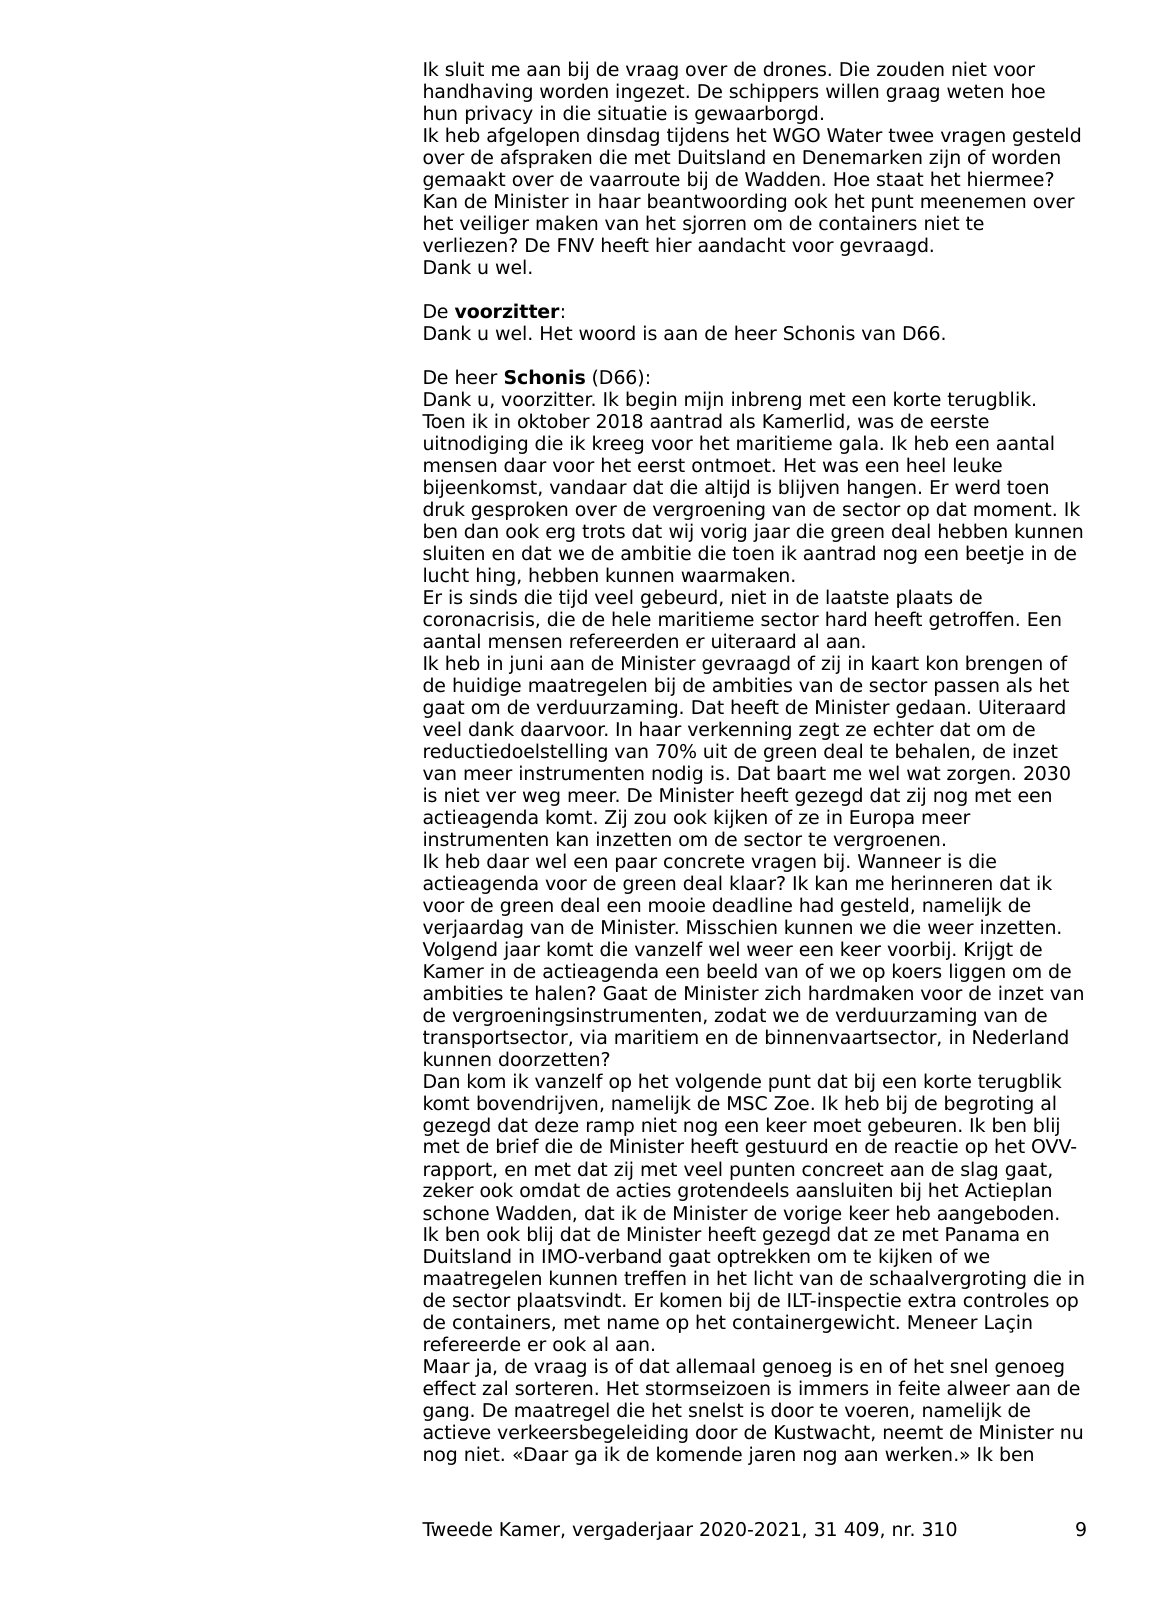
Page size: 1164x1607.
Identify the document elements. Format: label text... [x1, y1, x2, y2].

text Ik ben ook blij dat de Minister heeft gezegd dat ze met Panama en Duitsland in IMO-verband gaat optrekken om te kijken of we maatregelen kunnen treffen in het licht van de schaalvergroting die in de sector plaatsvindt. Er komen bij de ILT-inspectie extra controles op de containers, met name op het containergewicht. Meneer Laçin refereerde er ook al aan. [422, 1224, 1087, 1356]
text Ik heb in juni aan de Minister gevraagd of zij in kaart kon brengen of de huidige maatregelen bij de ambities van de sector passen als het gaat om de verduurzaming. Dat heeft de Minister gedaan. Uiteraard veel dank daarvoor. In haar verkenning zegt ze echter dat om de reductiedoelstelling van 70% uit de green deal te behalen, de inzet van meer instrumenten nodig is. Dat baart me wel wat zorgen. 2030 is niet ver weg meer. De Minister heeft gezegd dat zij nog met een actieagenda komt. Zij zou ook kijken of ze in Europa meer instrumenten kan inzetten om de sector te vergroenen. [422, 653, 1087, 851]
text Dank u wel. [422, 257, 1087, 279]
text Dank u wel. Het woord is aan de heer Schonis van D66. [422, 323, 1087, 345]
text De voorzitter: [422, 301, 1087, 323]
text Ik heb daar wel een paar concrete vragen bij. Wanneer is die actieagenda voor de green deal klaar? Ik kan me herinneren dat ik voor de green deal een mooie deadline had gesteld, namelijk de verjaardag van de Minister. Misschien kunnen we die weer inzetten. Volgend jaar komt die vanzelf wel weer een keer voorbij. Krijgt de Kamer in de actieagenda een beeld van of we op koers liggen om de ambities te halen? Gaat de Minister zich hardmaken voor de inzet van de vergroeningsinstrumenten, zodat we de verduurzaming van de transportsector, via maritiem en de binnenvaartsector, in Nederland kunnen doorzetten? [422, 851, 1087, 1071]
text Ik heb afgelopen dinsdag tijdens het WGO Water twee vragen gesteld over de afspraken die met Duitsland en Denemarken zijn of worden gemaakt over de vaarroute bij de Wadden. Hoe staat het hiermee? Kan de Minister in haar beantwoording ook het punt meenemen over het veiliger maken van het sjorren om de containers niet te verliezen? De FNV heeft hier aandacht voor gevraagd. [422, 125, 1087, 257]
text De heer Schonis (D66): [422, 367, 1087, 389]
text Ik sluit me aan bij de vraag over de drones. Die zouden niet voor handhaving worden ingezet. De schippers willen graag weten hoe hun privacy in die situatie is gewaarborgd. [422, 59, 1087, 125]
text Maar ja, de vraag is of dat allemaal genoeg is en of het snel genoeg effect zal sorteren. Het stormseizoen is immers in feite alweer aan de gang. De maatregel die het snelst is door te voeren, namelijk de actieve verkeersbegeleiding door de Kustwacht, neemt de Minister nu nog niet. «Daar ga ik de komende jaren nog aan werken.» Ik ben [422, 1356, 1087, 1466]
text Dank u, voorzitter. Ik begin mijn inbreng met een korte terugblik. Toen ik in oktober 2018 aantrad als Kamerlid, was de eerste uitnodiging die ik kreeg voor het maritieme gala. Ik heb een aantal mensen daar voor het eerst ontmoet. Het was een heel leuke bijeenkomst, vandaar dat die altijd is blijven hangen. Er werd toen druk gesproken over de vergroening van de sector op dat moment. Ik ben dan ook erg trots dat wij vorig jaar die green deal hebben kunnen sluiten en dat we de ambitie die toen ik aantrad nog een beetje in de lucht hing, hebben kunnen waarmaken. [422, 389, 1087, 587]
text Dan kom ik vanzelf op het volgende punt dat bij een korte terugblik komt bovendrijven, namelijk de MSC Zoe. Ik heb bij de begroting al gezegd dat deze ramp niet nog een keer moet gebeuren. Ik ben blij met de brief die de Minister heeft gestuurd en de reactie op het OVV-rapport, en met dat zij met veel punten concreet aan de slag gaat, zeker ook omdat de acties grotendeels aansluiten bij het Actieplan schone Wadden, dat ik de Minister de vorige keer heb aangeboden. [422, 1071, 1087, 1224]
text Er is sinds die tijd veel gebeurd, niet in de laatste plaats de coronacrisis, die de hele maritieme sector hard heeft getroffen. Een aantal mensen refereerden er uiteraard al aan. [422, 587, 1087, 653]
